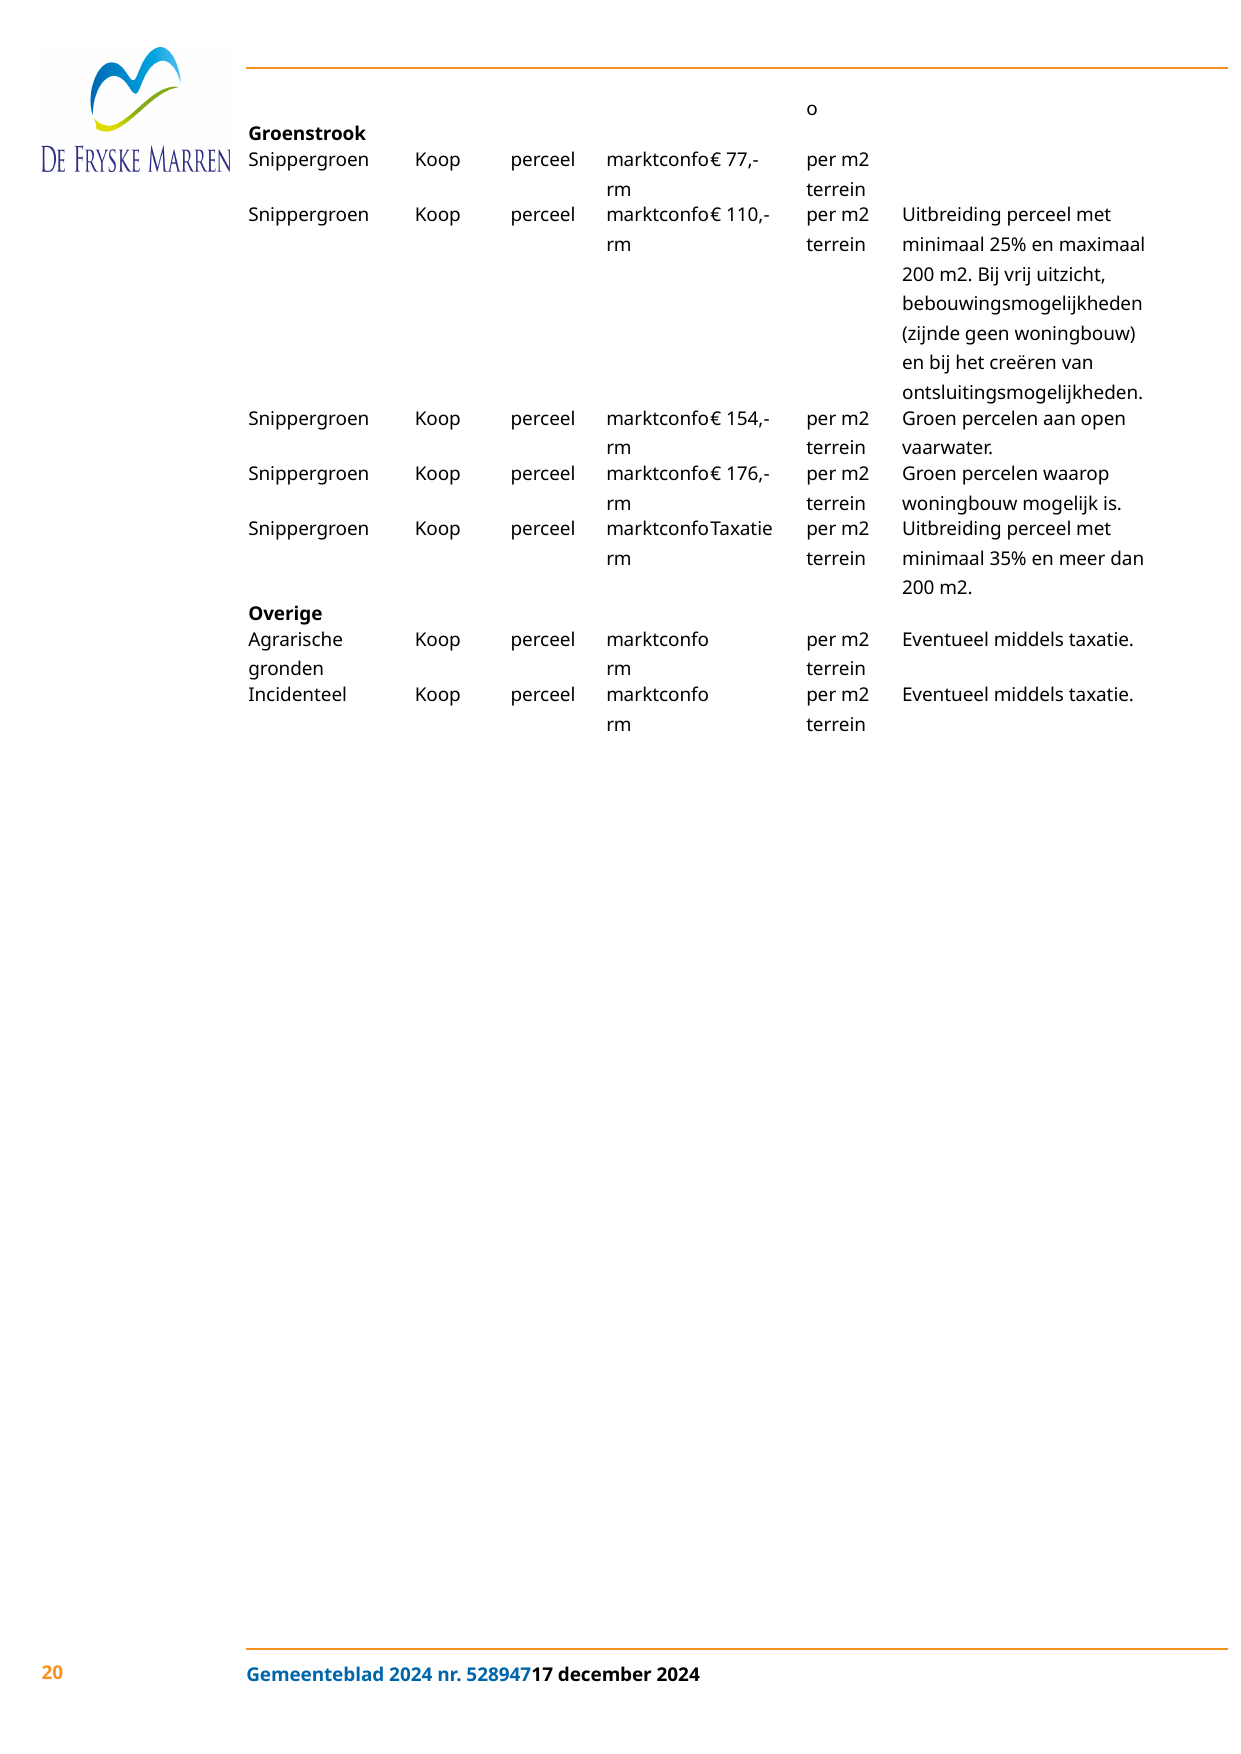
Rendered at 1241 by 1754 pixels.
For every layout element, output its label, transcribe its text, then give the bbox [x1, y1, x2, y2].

table_cell [510, 95, 606, 121]
table_cell Groenstrook [248, 121, 414, 146]
table_cell perceel [510, 202, 606, 405]
picture [41, 47, 231, 172]
table_cell [902, 146, 1152, 202]
table_cell [415, 95, 510, 121]
table_cell [606, 95, 710, 121]
table_cell perceel [510, 626, 606, 681]
table_cell Koop [415, 146, 510, 202]
table_cell perceel [510, 460, 606, 515]
table_cell [806, 121, 902, 146]
table_cell per m2 terrein [806, 146, 902, 202]
table_cell perceel [510, 405, 606, 460]
table_cell € 77,- [710, 146, 806, 202]
table_cell per m2 terrein [806, 405, 902, 460]
table_cell Koop [415, 681, 510, 737]
table_cell per m2 terrein [806, 515, 902, 600]
table_cell € 110,- [710, 202, 806, 405]
table_cell [902, 121, 1152, 146]
table_cell [710, 121, 806, 146]
table_cell Uitbreiding perceel met minimaal 35% en meer dan 200 m2. [902, 515, 1152, 600]
table_cell [902, 95, 1152, 121]
table_cell [606, 600, 710, 626]
table_cell [710, 600, 806, 626]
table_cell Agrarische gronden [248, 626, 414, 681]
table_cell Incidenteel [248, 681, 414, 737]
table_cell [606, 121, 710, 146]
table_cell marktconform [606, 626, 710, 681]
table_cell [710, 681, 806, 737]
table_cell marktconform [606, 460, 710, 515]
table_cell Overige [248, 600, 414, 626]
table_cell marktconform [606, 405, 710, 460]
table_cell Uitbreiding perceel met minimaal 25% en maximaal 200 m2. Bij vrij uitzicht, bebouwingsmogelijkheden (zijnde geen woningbouw) en bij het creëren van ontsluitingsmogelijkheden. [902, 202, 1152, 405]
table_cell Groen percelen aan open vaarwater. [902, 405, 1152, 460]
table_cell per m2 terrein [806, 460, 902, 515]
table_cell Snippergroen [248, 146, 414, 202]
table_cell [248, 95, 414, 121]
table_cell Eventueel middels taxatie. [902, 626, 1152, 681]
table_cell marktconform [606, 681, 710, 737]
table_cell Koop [415, 626, 510, 681]
table_cell marktconform [606, 515, 710, 600]
table_cell [510, 600, 606, 626]
table_cell Koop [415, 515, 510, 600]
table_cell [415, 600, 510, 626]
table_cell € 176,- [710, 460, 806, 515]
table_cell [710, 95, 806, 121]
table_cell Snippergroen [248, 460, 414, 515]
table_cell Eventueel middels taxatie. [902, 681, 1152, 737]
table_cell [415, 121, 510, 146]
table_cell € 154,- [710, 405, 806, 460]
table_cell o [806, 95, 902, 121]
table_cell Koop [415, 202, 510, 405]
table_cell [710, 626, 806, 681]
table_cell perceel [510, 515, 606, 600]
table_cell Groen percelen waarop woningbouw mogelijk is. [902, 460, 1152, 515]
table_cell marktconform [606, 146, 710, 202]
table_cell Snippergroen [248, 405, 414, 460]
table_cell per m2 terrein [806, 681, 902, 737]
table_cell [806, 600, 902, 626]
table_cell Koop [415, 405, 510, 460]
table_cell marktconform [606, 202, 710, 405]
table_cell Taxatie [710, 515, 806, 600]
table_cell Koop [415, 460, 510, 515]
table_cell [902, 600, 1152, 626]
table_cell perceel [510, 146, 606, 202]
table_cell per m2 terrein [806, 202, 902, 405]
table_cell Snippergroen [248, 515, 414, 600]
table_cell Snippergroen [248, 202, 414, 405]
table_cell perceel [510, 681, 606, 737]
table_cell [510, 121, 606, 146]
table_cell per m2 terrein [806, 626, 902, 681]
